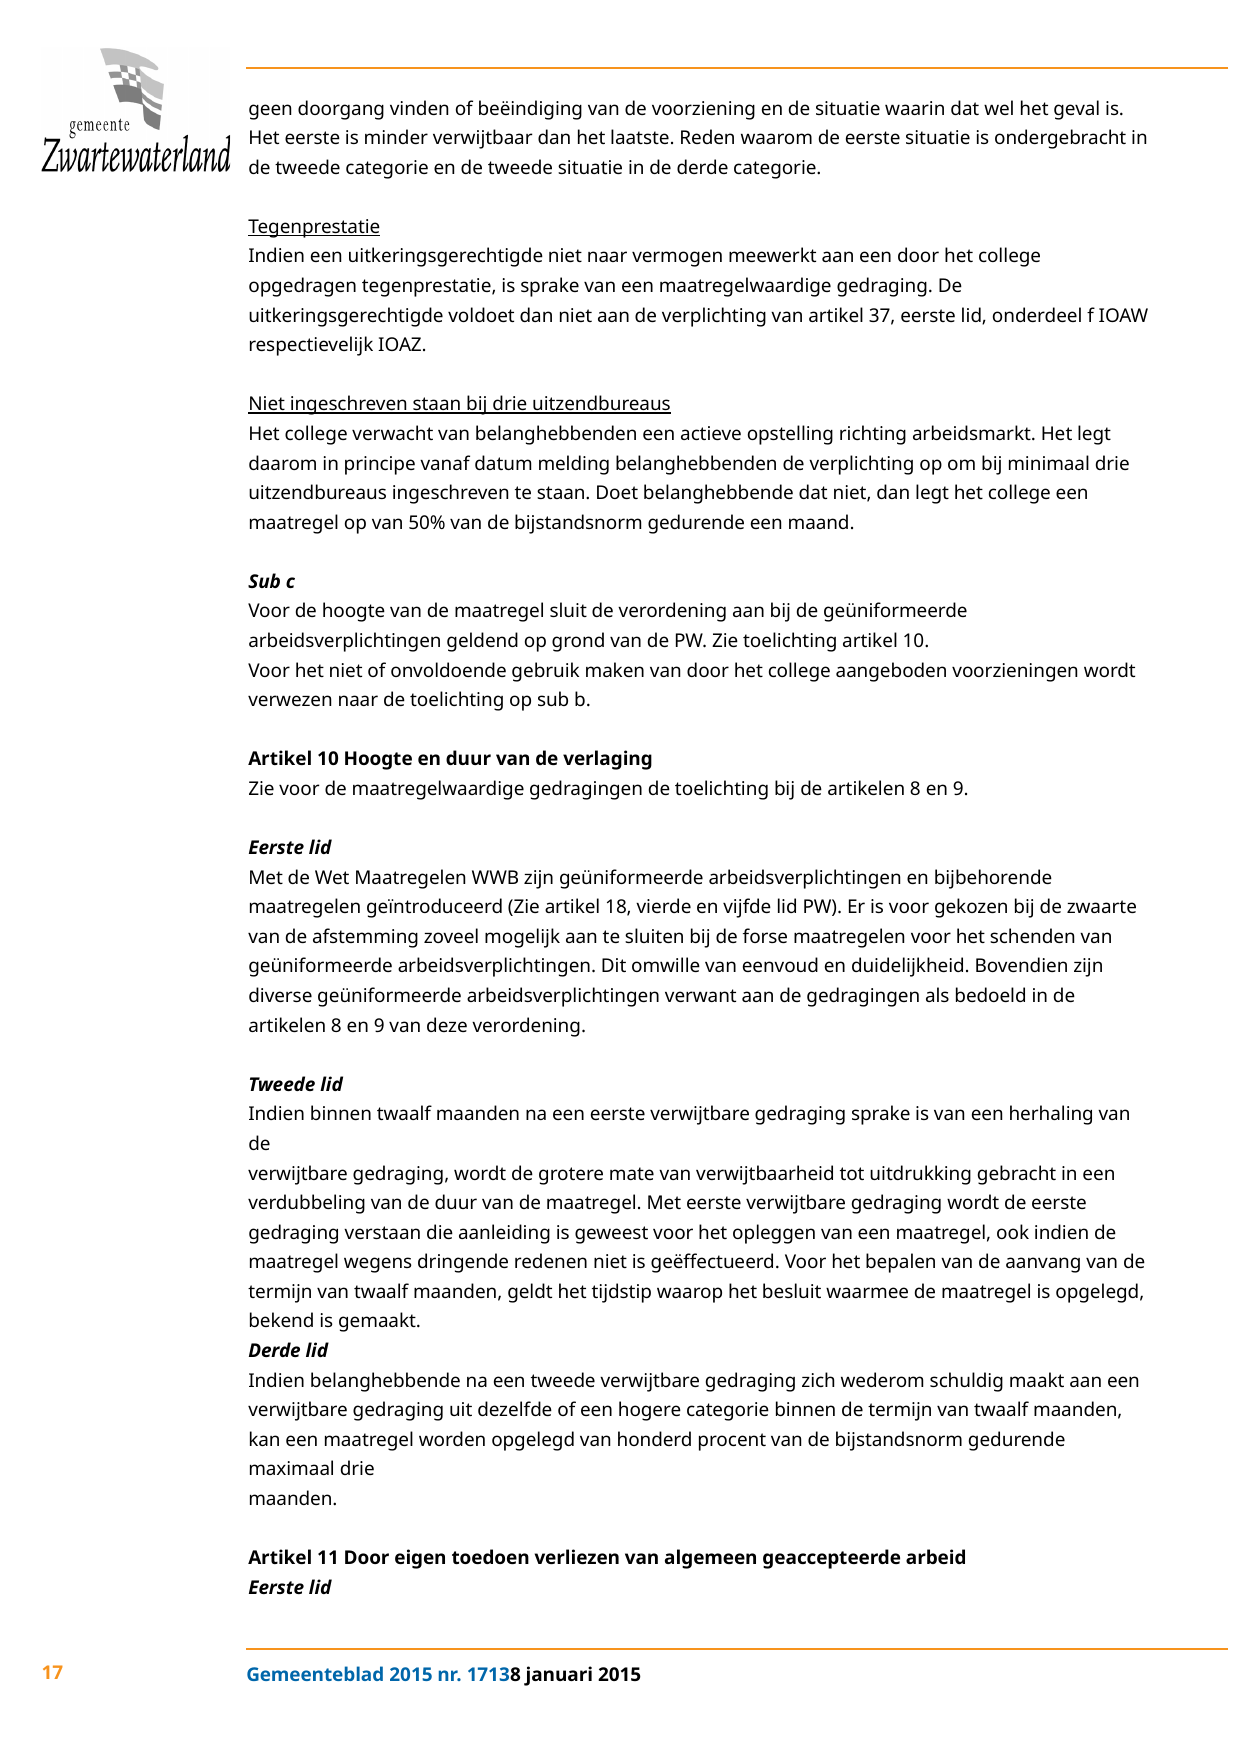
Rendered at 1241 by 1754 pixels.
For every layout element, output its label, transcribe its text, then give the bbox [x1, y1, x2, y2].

text Artikel 10 Hoogte en duur van de verlaging [248, 746, 1152, 771]
text Indien een uitkeringsgerechtigde niet naar vermogen meewerkt aan een door het college opgedragen tegenprestatie, is sprake van een maatregelwaardige gedraging. De uitkeringsgerechtigde voldoet dan niet aan de verplichting van artikel 37, eerste lid, onderdeel f IOAW respectievelijk IOAZ. [248, 243, 1152, 357]
picture [41, 47, 231, 172]
text maanden. [248, 1485, 1152, 1511]
text Artikel 11 Door eigen toedoen verliezen van algemeen geaccepteerde arbeid [248, 1544, 1152, 1570]
text Voor de hoogte van de maatregel sluit de verordening aan bij de geüniformeerde arbeidsverplichtingen geldend op grond van de PW. Zie toelichting artikel 10. [248, 598, 1152, 653]
text Tegenprestatie [248, 213, 1152, 239]
text Met de Wet Maatregelen WWB zijn geüniformeerde arbeidsverplichtingen en bijbehorende maatregelen geïntroduceerd (Zie artikel 18, vierde en vijfde lid PW). Er is voor gekozen bij de zwaarte van de afstemming zoveel mogelijk aan te sluiten bij de forse maatregelen voor het schenden van geüniformeerde arbeidsverplichtingen. Dit omwille van eenvoud en duidelijkheid. Bovendien zijn diverse geüniformeerde arbeidsverplichtingen verwant aan de gedragingen als bedoeld in de artikelen 8 en 9 van deze verordening. [248, 864, 1152, 1038]
text Het college verwacht van belanghebbenden een actieve opstelling richting arbeidsmarkt. Het legt daarom in principe vanaf datum melding belanghebbenden de verplichting op om bij minimaal drie uitzendbureaus ingeschreven te staan. Doet belanghebbende dat niet, dan legt het college een maatregel op van 50% van de bijstandsnorm gedurende een maand. [248, 420, 1152, 535]
text Indien binnen twaalf maanden na een eerste verwijtbare gedraging sprake is van een herhaling van de [248, 1101, 1152, 1156]
text geen doorgang vinden of beëindiging van de voorziening en de situatie waarin dat wel het geval is. Het eerste is minder verwijtbaar dan het laatste. Reden waarom de eerste situatie is ondergebracht in de tweede categorie en de tweede situatie in de derde categorie. [248, 95, 1152, 180]
text Zie voor de maatregelwaardige gedragingen de toelichting bij de artikelen 8 en 9. [248, 775, 1152, 801]
text Niet ingeschreven staan bij drie uitzendbureaus [248, 391, 1152, 416]
text Voor het niet of onvoldoende gebruik maken van door het college aangeboden voorzieningen wordt verwezen naar de toelichting op sub b. [248, 657, 1152, 712]
text verwijtbare gedraging, wordt de grotere mate van verwijtbaarheid tot uitdrukking gebracht in een [248, 1160, 1152, 1186]
text verwijtbare gedraging uit dezelfde of een hogere categorie binnen de termijn van twaalf maanden, kan een maatregel worden opgelegd van honderd procent van de bijstandsnorm gedurende maximaal drie [248, 1396, 1152, 1481]
text Tweede lid [248, 1071, 1152, 1097]
text verdubbeling van de duur van de maatregel. Met eerste verwijtbare gedraging wordt de eerste gedraging verstaan die aanleiding is geweest voor het opleggen van een maatregel, ook indien de maatregel wegens dringende redenen niet is geëffectueerd. Voor het bepalen van de aanvang van de termijn van twaalf maanden, geldt het tijdstip waarop het besluit waarmee de maatregel is opgelegd, bekend is gemaakt. [248, 1189, 1152, 1333]
text Eerste lid [248, 1574, 1152, 1600]
text Sub c [248, 568, 1152, 594]
text Eerste lid [248, 834, 1152, 860]
text Indien belanghebbende na een tweede verwijtbare gedraging zich wederom schuldig maakt aan een [248, 1367, 1152, 1393]
text Derde lid [248, 1337, 1152, 1363]
